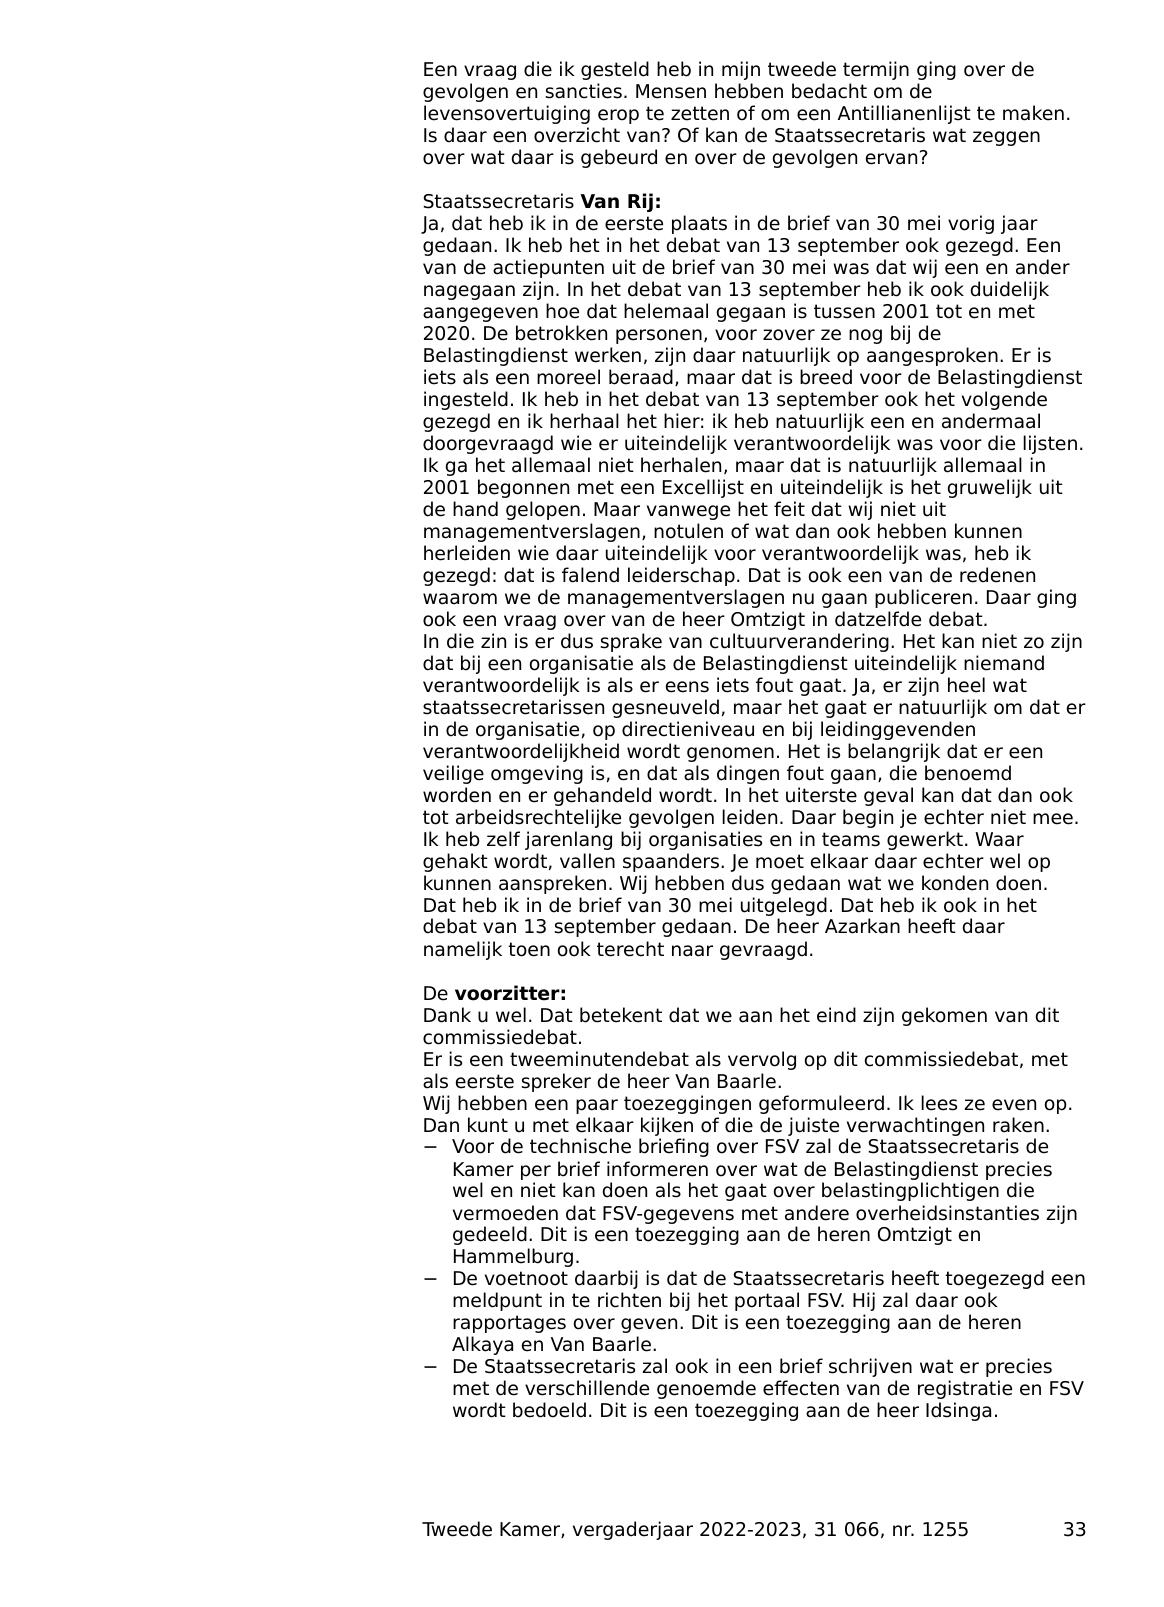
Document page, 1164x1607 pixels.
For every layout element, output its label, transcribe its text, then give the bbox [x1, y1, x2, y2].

text Dank u wel. Dat betekent dat we aan het eind zijn gekomen van dit commissiedebat. [422, 1004, 1087, 1048]
text − De Staatssecretaris zal ook in een brief schrijven wat er precies met de verschillende genoemde effecten van de registratie en FSV wordt bedoeld. Dit is een toezegging aan de heer Idsinga. [422, 1356, 1087, 1422]
text − De voetnoot daarbij is dat de Staatssecretaris heeft toegezegd een meldpunt in te richten bij het portaal FSV. Hij zal daar ook rapportages over geven. Dit is een toezegging aan de heren Alkaya en Van Baarle. [422, 1268, 1087, 1356]
text − Voor de technische briefing over FSV zal de Staatssecretaris de Kamer per brief informeren over wat de Belastingdienst precies wel en niet kan doen als het gaat over belastingplichtigen die vermoeden dat FSV-gegevens met andere overheidsinstanties zijn gedeeld. Dit is een toezegging aan de heren Omtzigt en Hammelburg. [422, 1136, 1087, 1268]
text Staatssecretaris Van Rij: [422, 191, 1087, 213]
text De voorzitter: [422, 983, 1087, 1004]
text Er is een tweeminutendebat als vervolg op dit commissiedebat, met als eerste spreker de heer Van Baarle. [422, 1048, 1087, 1092]
text Een vraag die ik gesteld heb in mijn tweede termijn ging over de gevolgen en sancties. Mensen hebben bedacht om de levensovertuiging erop te zetten of om een Antillianenlijst te maken. Is daar een overzicht van? Of kan de Staatssecretaris wat zeggen over wat daar is gebeurd en over de gevolgen ervan? [422, 59, 1087, 169]
text In die zin is er dus sprake van cultuurverandering. Het kan niet zo zijn dat bij een organisatie als de Belastingdienst uiteindelijk niemand verantwoordelijk is als er eens iets fout gaat. Ja, er zijn heel wat staatssecretarissen gesneuveld, maar het gaat er natuurlijk om dat er in de organisatie, op directieniveau en bij leidinggevenden verantwoordelijkheid wordt genomen. Het is belangrijk dat er een veilige omgeving is, en dat als dingen fout gaan, die benoemd worden en er gehandeld wordt. In het uiterste geval kan dat dan ook tot arbeidsrechtelijke gevolgen leiden. Daar begin je echter niet mee. Ik heb zelf jarenlang bij organisaties en in teams gewerkt. Waar gehakt wordt, vallen spaanders. Je moet elkaar daar echter wel op kunnen aanspreken. Wij hebben dus gedaan wat we konden doen. Dat heb ik in de brief van 30 mei uitgelegd. Dat heb ik ook in het debat van 13 september gedaan. De heer Azarkan heeft daar namelijk toen ook terecht naar gevraagd. [422, 631, 1087, 960]
text Ja, dat heb ik in de eerste plaats in de brief van 30 mei vorig jaar gedaan. Ik heb het in het debat van 13 september ook gezegd. Een van de actiepunten uit de brief van 30 mei was dat wij een en ander nagegaan zijn. In het debat van 13 september heb ik ook duidelijk aangegeven hoe dat helemaal gegaan is tussen 2001 tot en met 2020. De betrokken personen, voor zover ze nog bij de Belastingdienst werken, zijn daar natuurlijk op aangesproken. Er is iets als een moreel beraad, maar dat is breed voor de Belastingdienst ingesteld. Ik heb in het debat van 13 september ook het volgende gezegd en ik herhaal het hier: ik heb natuurlijk een en andermaal doorgevraagd wie er uiteindelijk verantwoordelijk was voor die lijsten. Ik ga het allemaal niet herhalen, maar dat is natuurlijk allemaal in 2001 begonnen met een Excellijst en uiteindelijk is het gruwelijk uit de hand gelopen. Maar vanwege het feit dat wij niet uit managementverslagen, notulen of wat dan ook hebben kunnen herleiden wie daar uiteindelijk voor verantwoordelijk was, heb ik gezegd: dat is falend leiderschap. Dat is ook een van de redenen waarom we de managementverslagen nu gaan publiceren. Daar ging ook een vraag over van de heer Omtzigt in datzelfde debat. [422, 213, 1087, 631]
text Wij hebben een paar toezeggingen geformuleerd. Ik lees ze even op. Dan kunt u met elkaar kijken of die de juiste verwachtingen raken. [422, 1092, 1087, 1136]
